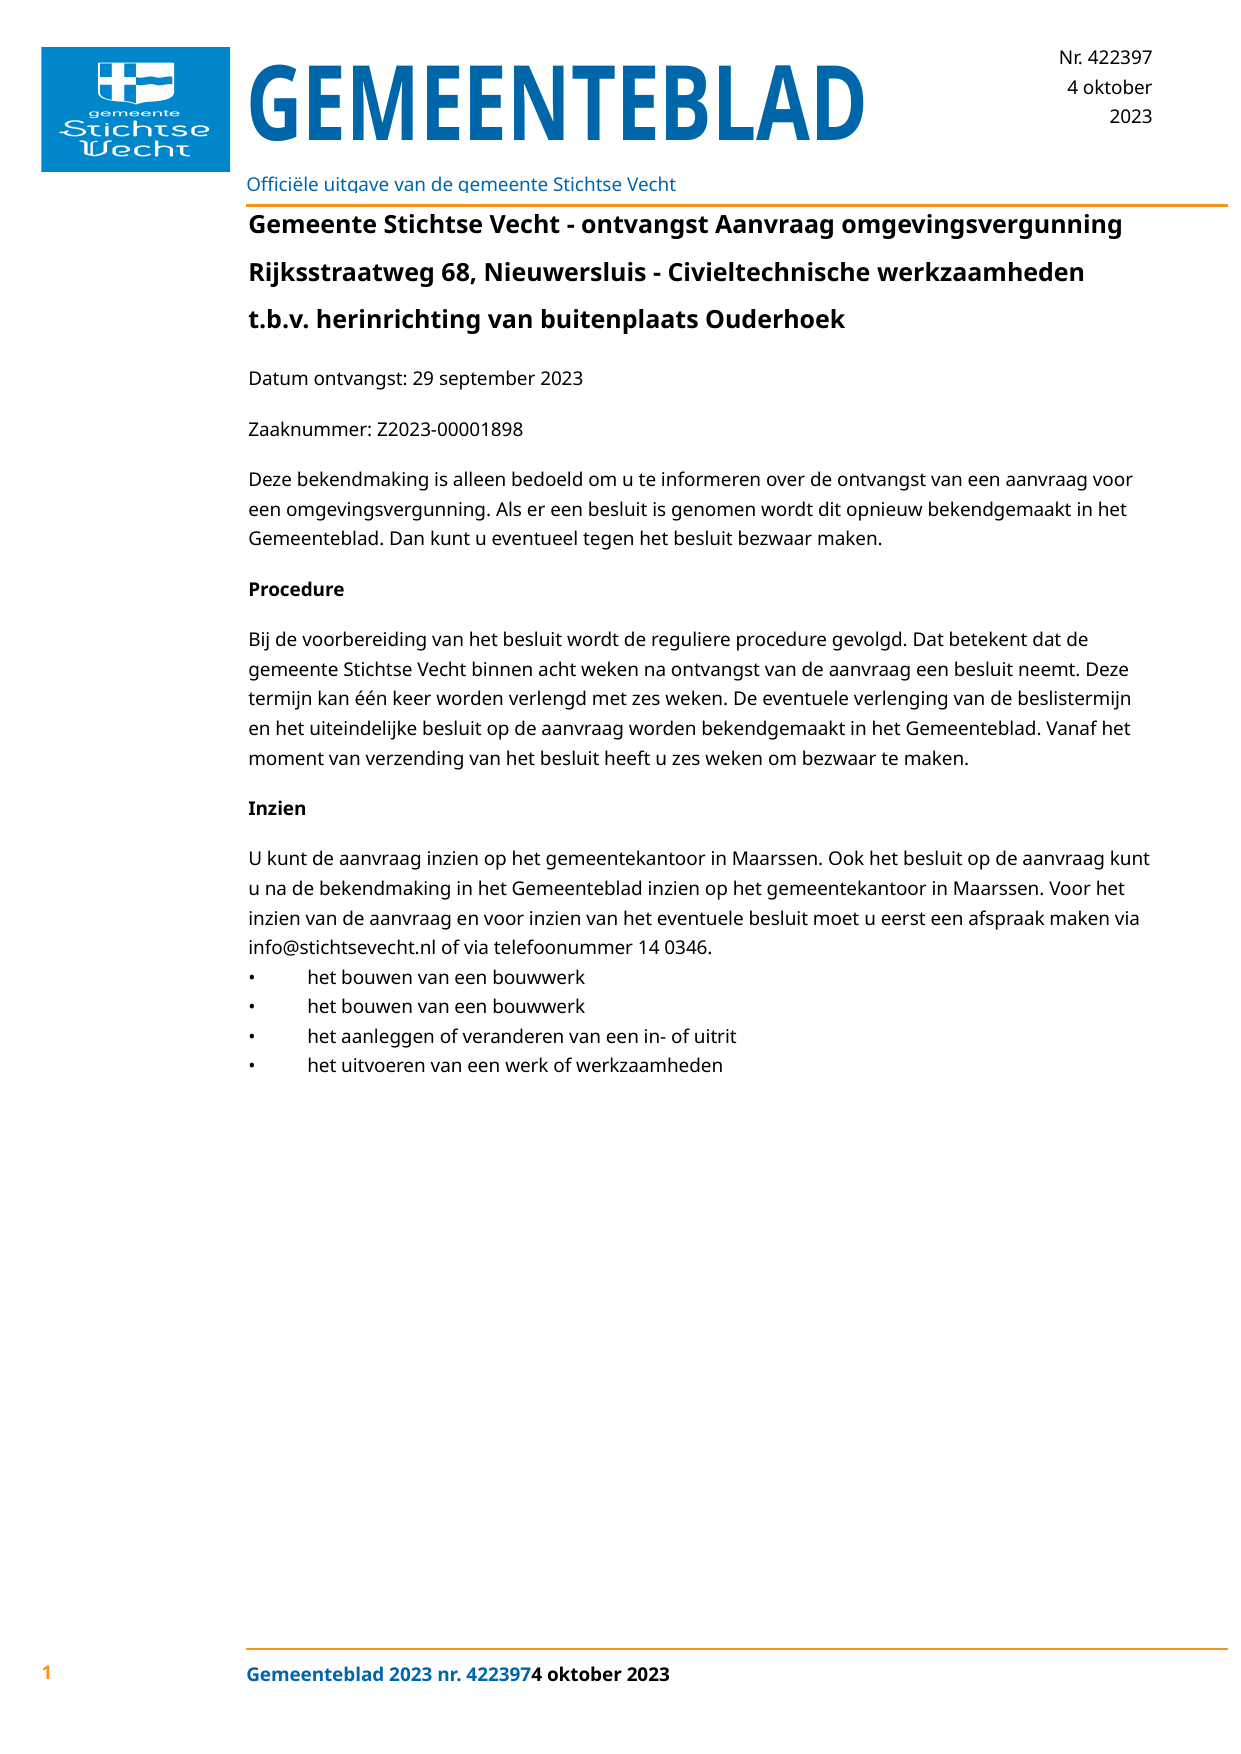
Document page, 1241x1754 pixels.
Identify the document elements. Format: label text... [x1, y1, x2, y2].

text Gemeente Stichtse Vecht - ontvangst Aanvraag omgevingsvergunning Rijksstraatweg 68, Nieuwersluis - Civieltechnische werkzaamheden t.b.v. herinrichting van buitenplaats Ouderhoek [248, 207, 1152, 336]
text Bij de voorbereiding van het besluit wordt de reguliere procedure gevolgd. Dat betekent dat de gemeente Stichtse Vecht binnen acht weken na ontvangst van de aanvraag een besluit neemt. Deze termijn kan één keer worden verlengd met zes weken. De eventuele verlenging van de beslistermijn en het uiteindelijke besluit op de aanvraag worden bekendgemaakt in het Gemeenteblad. Vanaf het moment van verzending van het besluit heeft u zes weken om bezwaar te maken. [248, 626, 1152, 770]
list het bouwen van een bouwwerk [248, 964, 1152, 989]
text Zaaknummer: Z2023-00001898 [248, 416, 1152, 442]
text Datum ontvangst: 29 september 2023 [248, 366, 1152, 391]
text Inzien [248, 795, 1152, 821]
picture [99, 63, 135, 101]
list het uitvoeren van een werk of werkzaamheden [248, 1053, 1152, 1078]
list het aanleggen of veranderen van een in- of uitrit [248, 1023, 1152, 1049]
picture [137, 63, 174, 103]
text Procedure [248, 576, 1152, 602]
text U kunt de aanvraag inzien op het gemeentekantoor in Maarssen. Ook het besluit op de aanvraag kunt u na de bekendmaking in het Gemeenteblad inzien op het gemeentekantoor in Maarssen. Voor het inzien van de aanvraag en voor inzien van het eventuele besluit moet u eerst een afspraak maken via info@stichtsevecht.nl of via telefoonummer 14 0346. [248, 846, 1152, 960]
text Deze bekendmaking is alleen bedoeld om u te informeren over de ontvangst van een aanvraag voor een omgevingsvergunning. Als er een besluit is genomen wordt dit opnieuw bekendgemaakt in het Gemeenteblad. Dan kunt u eventueel tegen het besluit bezwaar maken. [248, 466, 1152, 551]
list het bouwen van een bouwwerk [248, 993, 1152, 1019]
